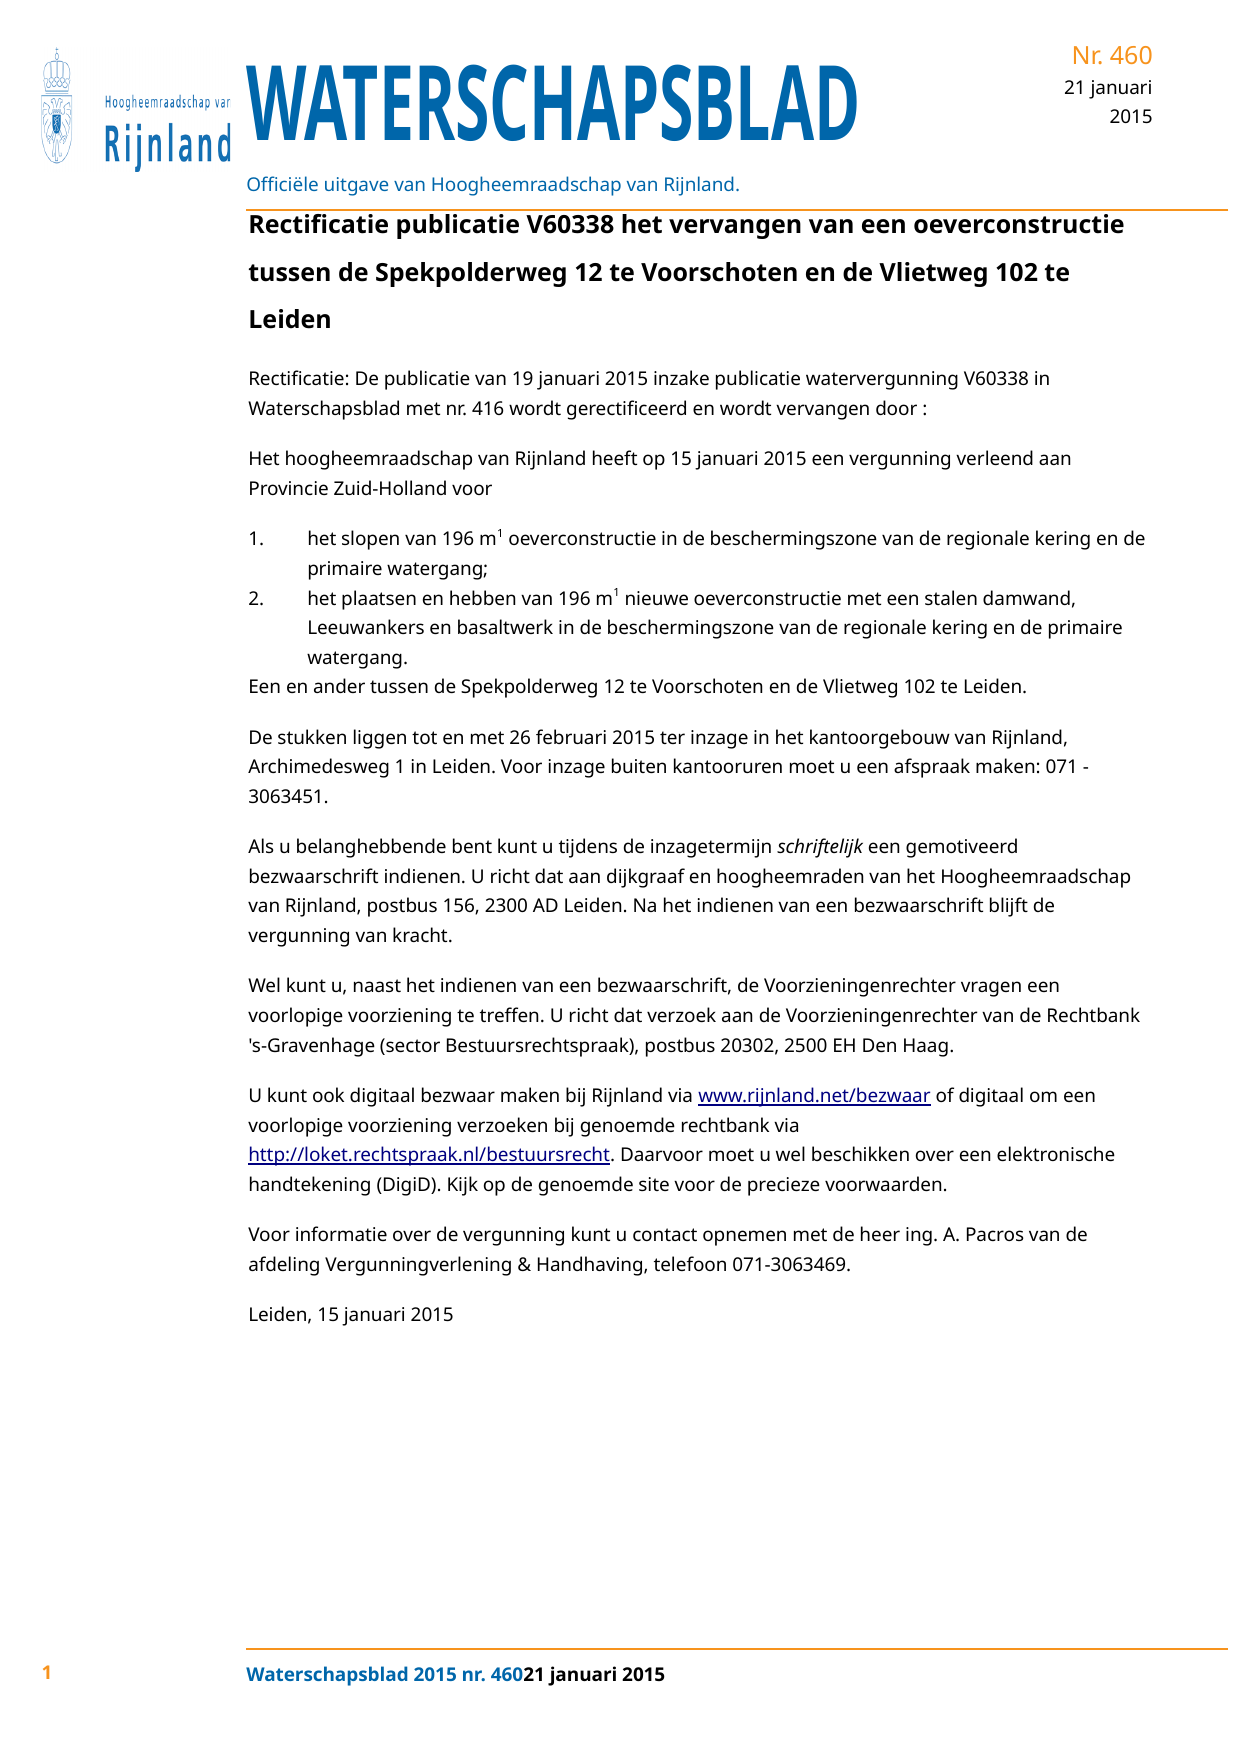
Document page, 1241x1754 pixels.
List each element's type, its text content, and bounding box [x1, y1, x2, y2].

text Rectificatie publicatie V60338 het vervangen van een oeverconstructie tussen de Spekpolderweg 12 te Voorschoten en de Vlietweg 102 te Leiden [248, 211, 1152, 336]
text Wel kunt u, naast het indienen van een bezwaarschrift, de Voorzieningenrechter vragen een voorlopige voorziening te treffen. U richt dat verzoek aan de Voorzieningenrechter van de Rechtbank 's-Gravenhage (sector Bestuursrechtspraak), postbus 20302, 2500 EH Den Haag. [248, 973, 1152, 1057]
picture [41, 47, 231, 172]
text Het hoogheemraadschap van Rijnland heeft op 15 januari 2015 een vergunning verleend aan Provincie Zuid-Holland voor [248, 446, 1152, 501]
list het plaatsen en hebben van 196 m1 nieuwe oeverconstructie met een stalen damwand, Leeuwankers en basaltwerk in de beschermingszone van de regionale kering en de primaire watergang. [248, 585, 1152, 669]
text Als u belanghebbende bent kunt u tijdens de inzagetermijn schriftelijk een gemotiveerd bezwaarschrift indienen. U richt dat aan dijkgraaf en hoogheemraden van het Hoogheemraadschap van Rijnland, postbus 156, 2300 AD Leiden. Na het indienen van een bezwaarschrift blijft de vergunning van kracht. [248, 833, 1152, 948]
text Rectificatie: De publicatie van 19 januari 2015 inzake publicatie watervergunning V60338 in Waterschapsblad met nr. 416 wordt gerectificeerd en wordt vervangen door : [248, 366, 1152, 421]
text Een en ander tussen de Spekpolderweg 12 te Voorschoten en de Vlietweg 102 te Leiden. [248, 673, 1152, 699]
text De stukken liggen tot en met 26 februari 2015 ter inzage in het kantoorgebouw van Rijnland, Archimedesweg 1 in Leiden. Voor inzage buiten kantooruren moet u een afspraak maken: 071 - 3063451. [248, 724, 1152, 809]
list het slopen van 196 m1 oeverconstructie in de beschermingszone van de regionale kering en de primaire watergang; [248, 526, 1152, 581]
text U kunt ook digitaal bezwaar maken bij Rijnland via www.rijnland.net/bezwaar of digitaal om een voorlopige voorziening verzoeken bij genoemde rechtbank via http://loket.rechtspraak.nl/bestuursrecht. Daarvoor moet u wel beschikken over een elektronische handtekening (DigiD). Kijk op de genoemde site voor de precieze voorwaarden. [248, 1082, 1152, 1197]
text Voor informatie over de vergunning kunt u contact opnemen met de heer ing. A. Pacros van de afdeling Vergunningverlening & Handhaving, telefoon 071-3063469. [248, 1221, 1152, 1277]
text Leiden, 15 januari 2015 [248, 1301, 1152, 1327]
